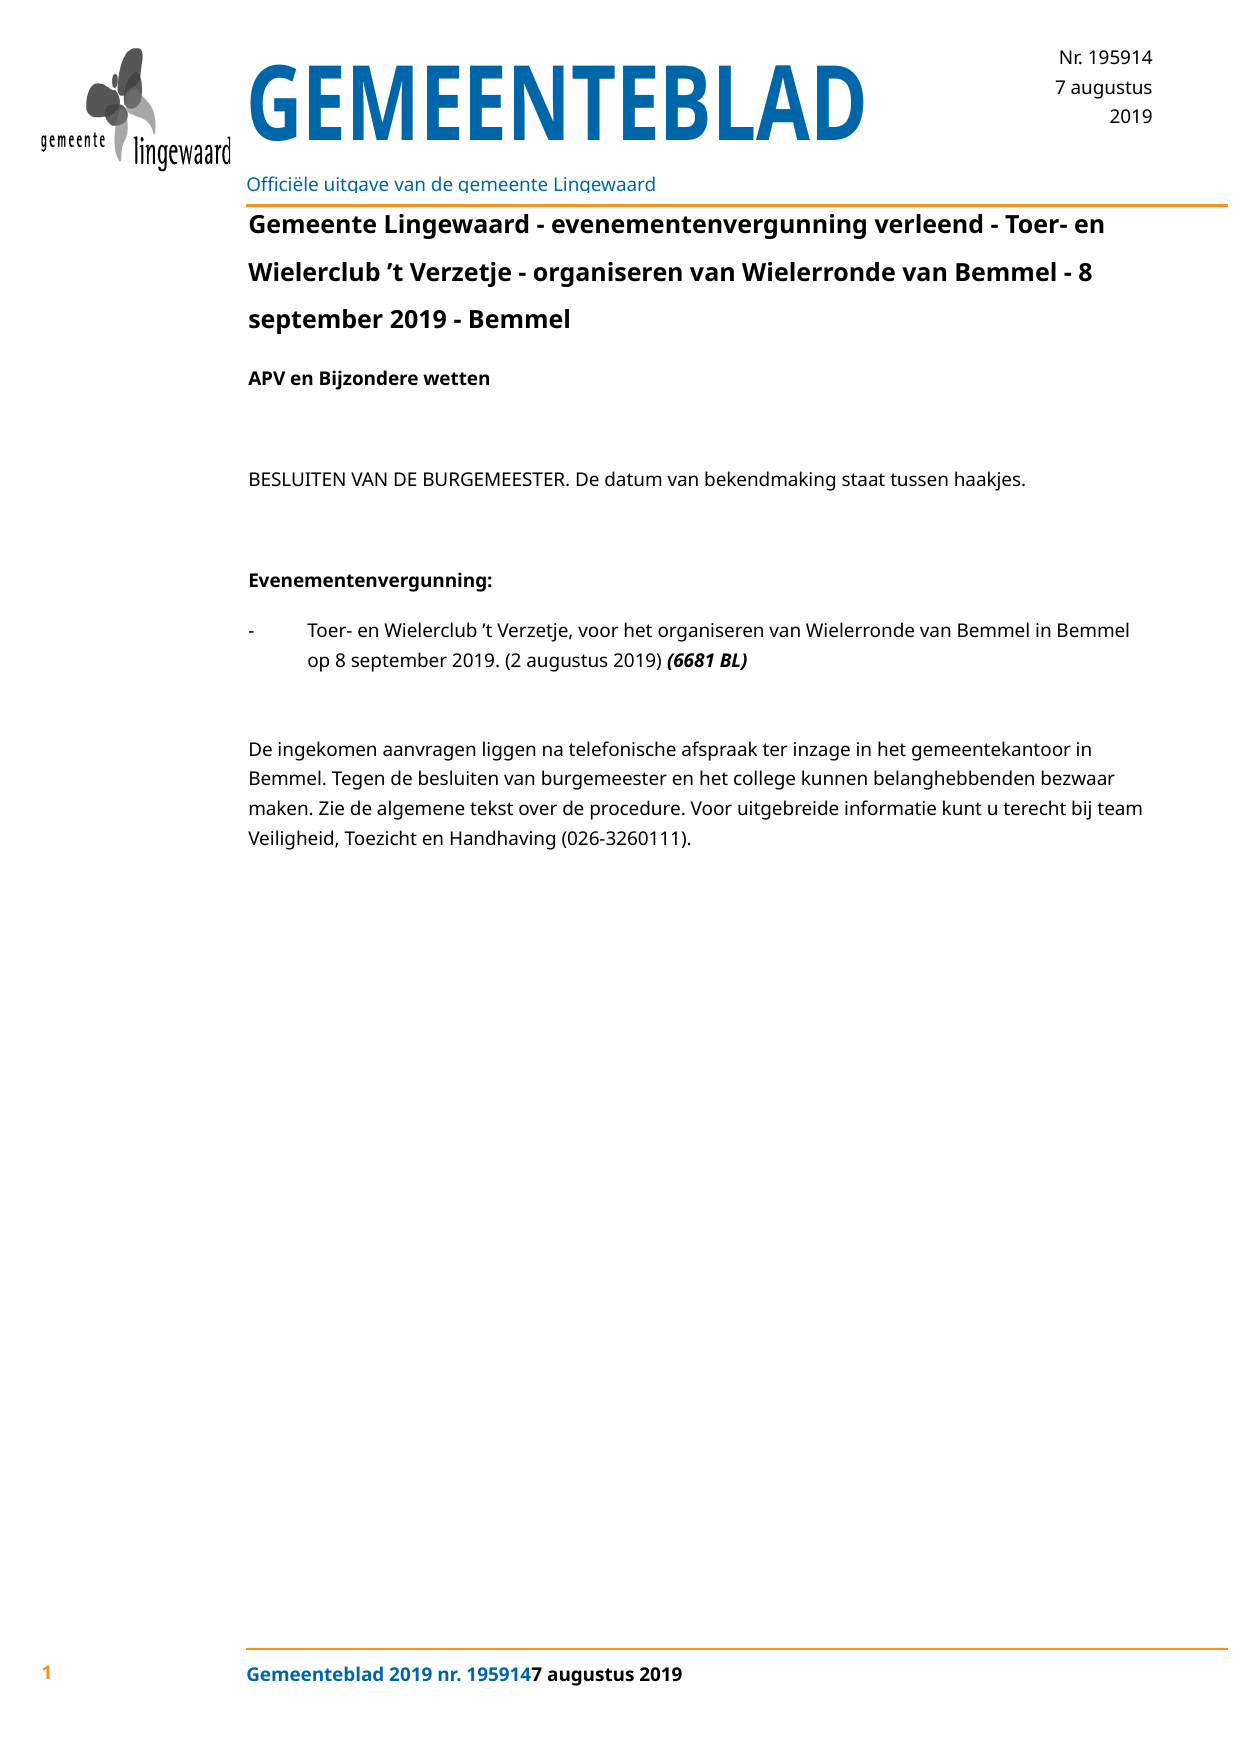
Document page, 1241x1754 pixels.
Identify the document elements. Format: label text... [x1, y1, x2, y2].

picture [41, 47, 231, 172]
text De ingekomen aanvragen liggen na telefonische afspraak ter inzage in het gemeentekantoor in Bemmel. Tegen de besluiten van burgemeester en het college kunnen belanghebbenden bezwaar maken. Zie de algemene tekst over de procedure. Voor uitgebreide informatie kunt u terecht bij team Veiligheid, Toezicht en Handhaving (026-3260111). [248, 736, 1152, 850]
list Toer- en Wielerclub ’t Verzetje, voor het organiseren van Wielerronde van Bemmel in Bemmel op 8 september 2019. (2 augustus 2019) (6681 BL) [248, 618, 1152, 673]
text Gemeente Lingewaard - evenementenvergunning verleend - Toer- en Wielerclub ’t Verzetje - organiseren van Wielerronde van Bemmel - 8 september 2019 - Bemmel [248, 207, 1152, 336]
text Evenementenvergunning: [248, 567, 1152, 593]
text BESLUITEN VAN DE BURGEMEESTER. De datum van bekendmaking staat tussen haakjes. [248, 466, 1152, 492]
text APV en Bijzondere wetten [248, 366, 1152, 391]
